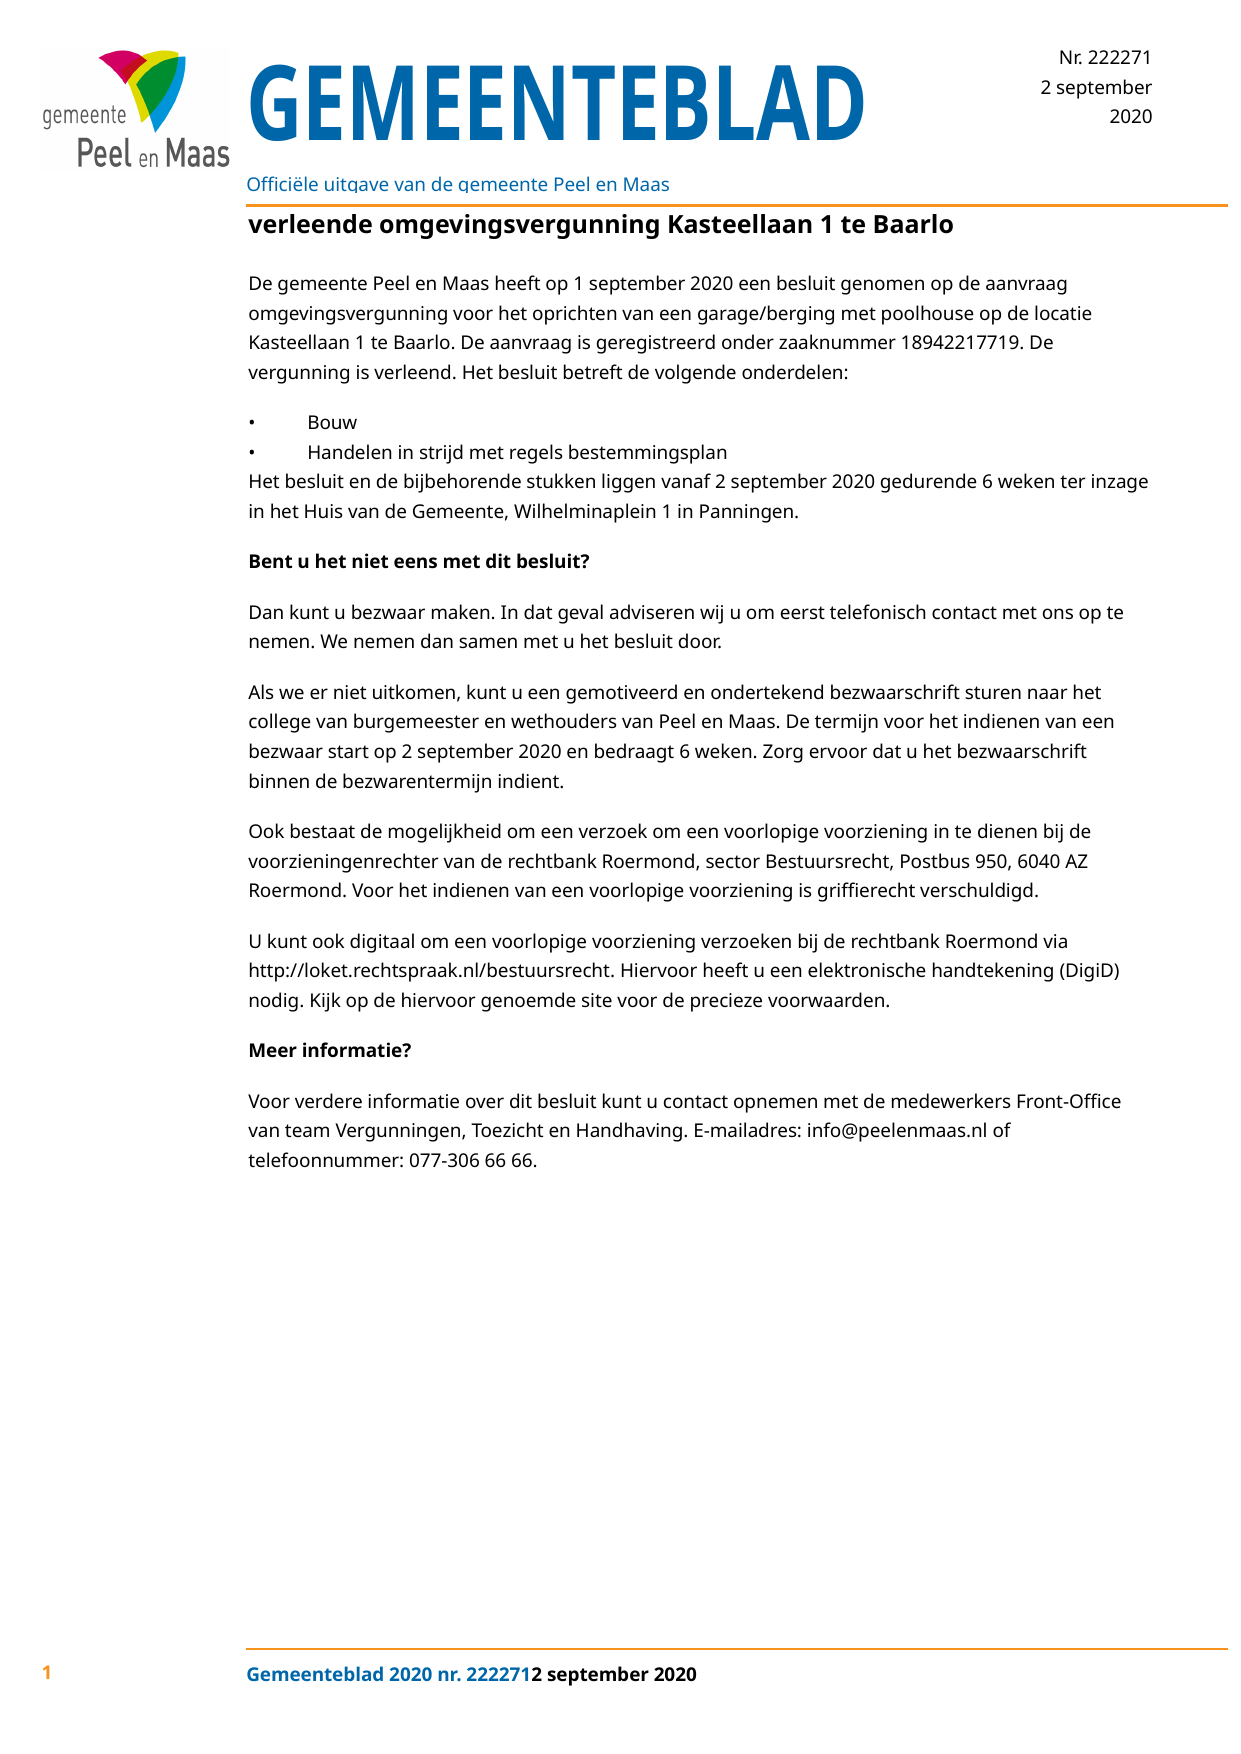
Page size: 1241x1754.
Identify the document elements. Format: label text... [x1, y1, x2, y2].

text Het besluit en de bijbehorende stukken liggen vanaf 2 september 2020 gedurende 6 weken ter inzage in het Huis van de Gemeente, Wilhelminaplein 1 in Panningen. [248, 469, 1152, 524]
list Handelen in strijd met regels bestemmingsplan [248, 439, 1152, 465]
text U kunt ook digitaal om een voorlopige voorziening verzoeken bij de rechtbank Roermond via http://loket.rechtspraak.nl/bestuursrecht. Hiervoor heeft u een elektronische handtekening (DigiD) nodig. Kijk op de hiervoor genoemde site voor de precieze voorwaarden. [248, 928, 1152, 1013]
list Bouw [248, 409, 1152, 435]
text De gemeente Peel en Maas heeft op 1 september 2020 een besluit genomen op de aanvraag omgevingsvergunning voor het oprichten van een garage/berging met poolhouse op de locatie Kasteellaan 1 te Baarlo. De aanvraag is geregistreerd onder zaaknummer 18942217719. De vergunning is verleend. Het besluit betreft de volgende onderdelen: [248, 270, 1152, 385]
text Dan kunt u bezwaar maken. In dat geval adviseren wij u om eerst telefonisch contact met ons op te nemen. We nemen dan samen met u het besluit door. [248, 599, 1152, 654]
text verleende omgevingsvergunning Kasteellaan 1 te Baarlo [248, 207, 1152, 241]
text Bent u het niet eens met dit besluit? [248, 549, 1152, 574]
text Als we er niet uitkomen, kunt u een gemotiveerd en ondertekend bezwaarschrift sturen naar het college van burgemeester en wethouders van Peel en Maas. De termijn voor het indienen van een bezwaar start op 2 september 2020 en bedraagt 6 weken. Zorg ervoor dat u het bezwaarschrift binnen de bezwarentermijn indient. [248, 679, 1152, 793]
picture [41, 47, 231, 172]
text Meer informatie? [248, 1037, 1152, 1063]
text Voor verdere informatie over dit besluit kunt u contact opnemen met de medewerkers Front-Office van team Vergunningen, Toezicht en Handhaving. E-mailadres: info@peelenmaas.nl of telefoonnummer: 077-306 66 66. [248, 1088, 1152, 1173]
text Ook bestaat de mogelijkheid om een verzoek om een voorlopige voorziening in te dienen bij de voorzieningenrechter van de rechtbank Roermond, sector Bestuursrecht, Postbus 950, 6040 AZ Roermond. Voor het indienen van een voorlopige voorziening is griffierecht verschuldigd. [248, 818, 1152, 903]
